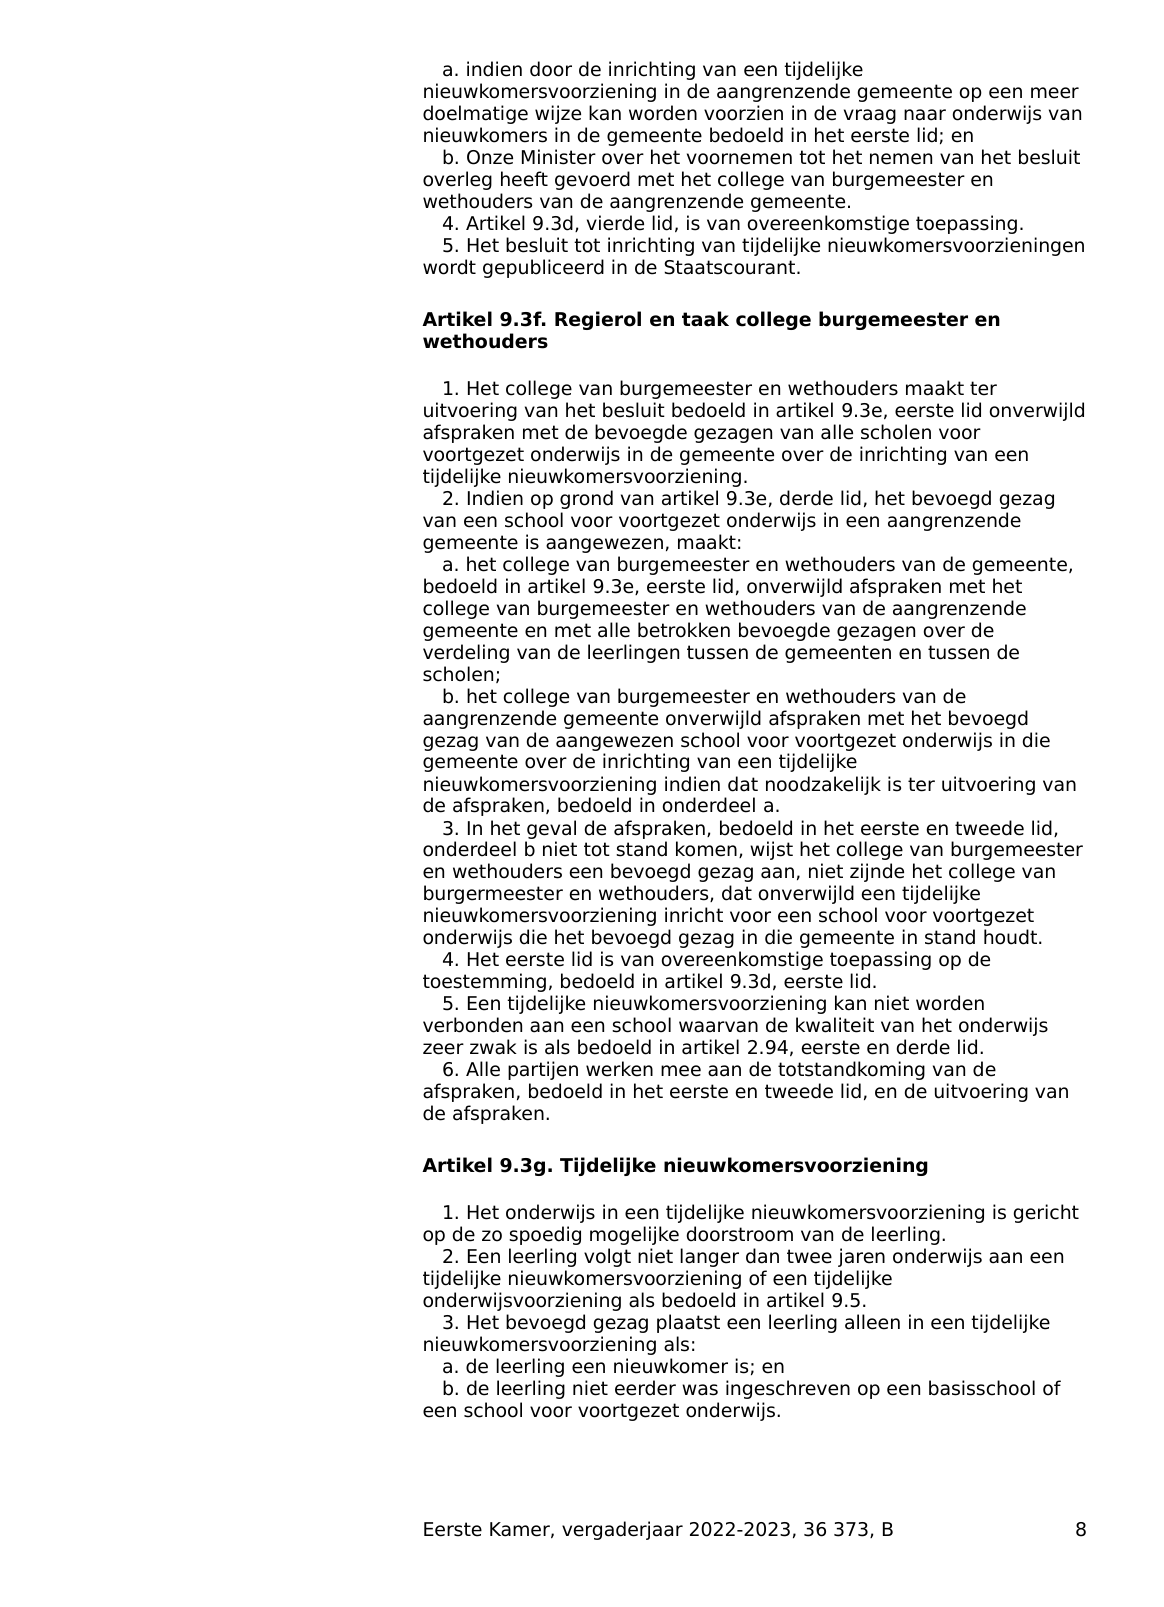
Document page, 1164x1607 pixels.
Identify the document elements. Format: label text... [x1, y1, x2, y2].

text 2. Indien op grond van artikel 9.3e, derde lid, het bevoegd gezag van een school voor voortgezet onderwijs in een aangrenzende gemeente is aangewezen, maakt: [422, 488, 1087, 554]
text 5. Een tijdelijke nieuwkomersvoorziening kan niet worden verbonden aan een school waarvan de kwaliteit van het onderwijs zeer zwak is als bedoeld in artikel 2.94, eerste en derde lid. [422, 993, 1087, 1059]
text 1. Het onderwijs in een tijdelijke nieuwkomersvoorziening is gericht op de zo spoedig mogelijke doorstroom van de leerling. [422, 1202, 1087, 1246]
subtitle Artikel 9.3g. Tijdelijke nieuwkomersvoorziening [422, 1155, 1087, 1177]
text 5. Het besluit tot inrichting van tijdelijke nieuwkomersvoorzieningen wordt gepubliceerd in de Staatscourant. [422, 235, 1087, 279]
text 3. Het bevoegd gezag plaatst een leerling alleen in een tijdelijke nieuwkomersvoorziening als: [422, 1312, 1087, 1356]
text b. de leerling niet eerder was ingeschreven op een basisschool of een school voor voortgezet onderwijs. [422, 1378, 1087, 1422]
text a. de leerling een nieuwkomer is; en [422, 1356, 1087, 1378]
text 6. Alle partijen werken mee aan de totstandkoming van de afspraken, bedoeld in het eerste en tweede lid, en de uitvoering van de afspraken. [422, 1059, 1087, 1125]
text b. Onze Minister over het voornemen tot het nemen van het besluit overleg heeft gevoerd met het college van burgemeester en wethouders van de aangrenzende gemeente. [422, 147, 1087, 213]
text b. het college van burgemeester en wethouders van de aangrenzende gemeente onverwijld afspraken met het bevoegd gezag van de aangewezen school voor voortgezet onderwijs in die gemeente over de inrichting van een tijdelijke nieuwkomersvoorziening indien dat noodzakelijk is ter uitvoering van de afspraken, bedoeld in onderdeel a. [422, 686, 1087, 817]
text 1. Het college van burgemeester en wethouders maakt ter uitvoering van het besluit bedoeld in artikel 9.3e, eerste lid onverwijld afspraken met de bevoegde gezagen van alle scholen voor voortgezet onderwijs in de gemeente over de inrichting van een tijdelijke nieuwkomersvoorziening. [422, 378, 1087, 488]
subtitle Artikel 9.3f. Regierol en taak college burgemeester en wethouders [422, 309, 1087, 353]
text a. het college van burgemeester en wethouders van de gemeente, bedoeld in artikel 9.3e, eerste lid, onverwijld afspraken met het college van burgemeester en wethouders van de aangrenzende gemeente en met alle betrokken bevoegde gezagen over de verdeling van de leerlingen tussen de gemeenten en tussen de scholen; [422, 554, 1087, 686]
text 4. Artikel 9.3d, vierde lid, is van overeenkomstige toepassing. [422, 213, 1087, 235]
text 4. Het eerste lid is van overeenkomstige toepassing op de toestemming, bedoeld in artikel 9.3d, eerste lid. [422, 949, 1087, 993]
text 2. Een leerling volgt niet langer dan twee jaren onderwijs aan een tijdelijke nieuwkomersvoorziening of een tijdelijke onderwijsvoorziening als bedoeld in artikel 9.5. [422, 1246, 1087, 1312]
text a. indien door de inrichting van een tijdelijke nieuwkomersvoorziening in de aangrenzende gemeente op een meer doelmatige wijze kan worden voorzien in de vraag naar onderwijs van nieuwkomers in de gemeente bedoeld in het eerste lid; en [422, 59, 1087, 147]
text 3. In het geval de afspraken, bedoeld in het eerste en tweede lid, onderdeel b niet tot stand komen, wijst het college van burgemeester en wethouders een bevoegd gezag aan, niet zijnde het college van burgermeester en wethouders, dat onverwijld een tijdelijke nieuwkomersvoorziening inricht voor een school voor voortgezet onderwijs die het bevoegd gezag in die gemeente in stand houdt. [422, 817, 1087, 949]
